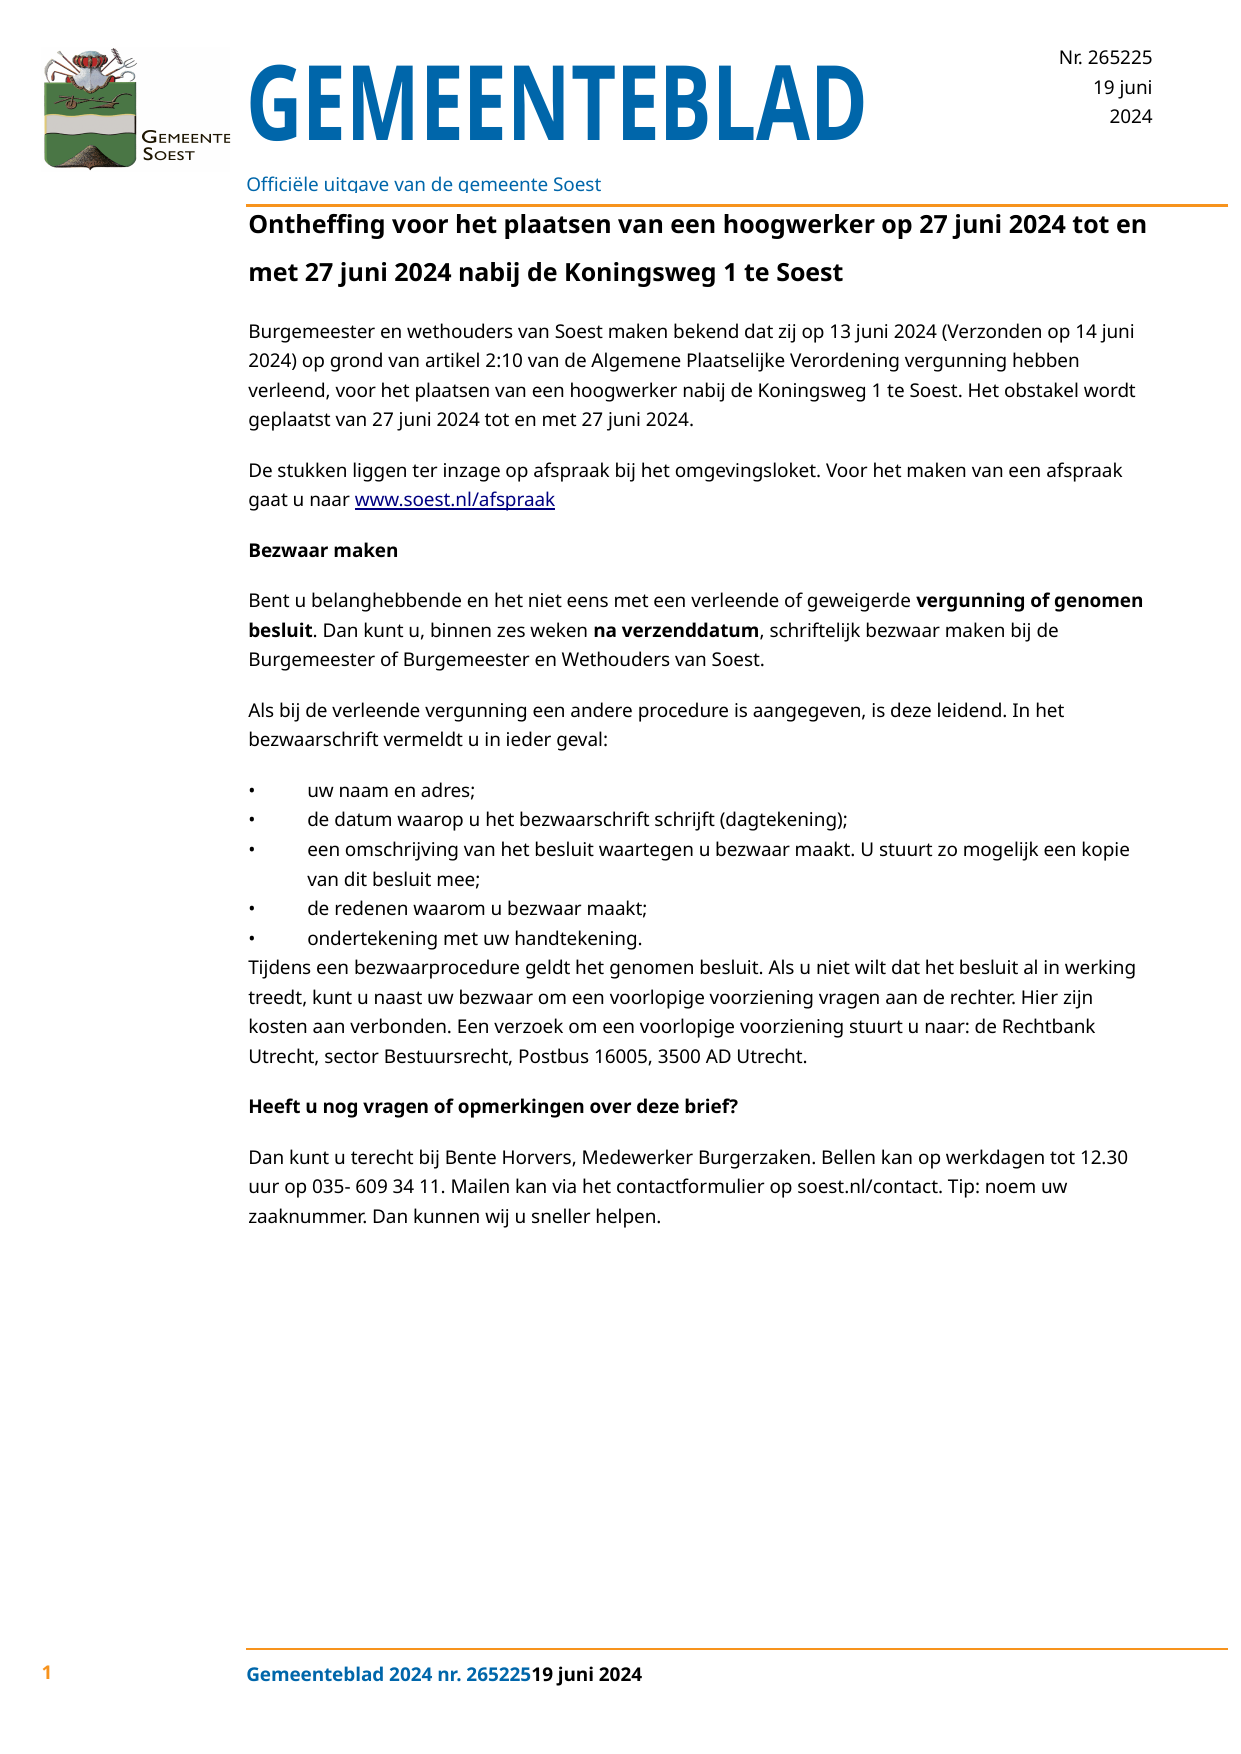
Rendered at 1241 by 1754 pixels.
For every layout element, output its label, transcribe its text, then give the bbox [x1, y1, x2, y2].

text Ontheffing voor het plaatsen van een hoogwerker op 27 juni 2024 tot en met 27 juni 2024 nabij de Koningsweg 1 te Soest [248, 207, 1152, 288]
list de datum waarop u het bezwaarschrift schrijft (dagtekening); [248, 807, 1152, 832]
text Dan kunt u terecht bij Bente Horvers, Medewerker Burgerzaken. Bellen kan op werkdagen tot 12.30 uur op 035- 609 34 11. Mailen kan via het contactformulier op soest.nl/contact. Tip: noem uw zaaknummer. Dan kunnen wij u sneller helpen. [248, 1144, 1152, 1229]
list uw naam en adres; [248, 777, 1152, 803]
list ondertekening met uw handtekening. [248, 925, 1152, 951]
text Burgemeester en wethouders van Soest maken bekend dat zij op 13 juni 2024 (Verzonden op 14 juni 2024) op grond van artikel 2:10 van de Algemene Plaatselijke Verordening vergunning hebben verleend, voor het plaatsen van een hoogwerker nabij de Koningsweg 1 te Soest. Het obstakel wordt geplaatst van 27 juni 2024 tot en met 27 juni 2024. [248, 318, 1152, 432]
picture [41, 47, 231, 172]
list de redenen waarom u bezwaar maakt; [248, 895, 1152, 921]
text Tijdens een bezwaarprocedure geldt het genomen besluit. Als u niet wilt dat het besluit al in werking treedt, kunt u naast uw bezwaar om een voorlopige voorziening vragen aan de rechter. Hier zijn kosten aan verbonden. Een verzoek om een voorlopige voorziening stuurt u naar: de Rechtbank Utrecht, sector Bestuursrecht, Postbus 16005, 3500 AD Utrecht. [248, 954, 1152, 1069]
text Als bij de verleende vergunning een andere procedure is aangegeven, is deze leidend. In het bezwaarschrift vermeldt u in ieder geval: [248, 697, 1152, 752]
text Bent u belanghebbende en het niet eens met een verleende of geweigerde vergunning of genomen besluit. Dan kunt u, binnen zes weken na verzenddatum, schriftelijk bezwaar maken bij de Burgemeester of Burgemeester en Wethouders van Soest. [248, 587, 1152, 672]
text Bezwaar maken [248, 537, 1152, 563]
list een omschrijving van het besluit waartegen u bezwaar maakt. U stuurt zo mogelijk een kopie van dit besluit mee; [248, 836, 1152, 892]
text Heeft u nog vragen of opmerkingen over deze brief? [248, 1094, 1152, 1119]
text De stukken liggen ter inzage op afspraak bij het omgevingsloket. Voor het maken van een afspraak gaat u naar www.soest.nl/afspraak [248, 457, 1152, 512]
